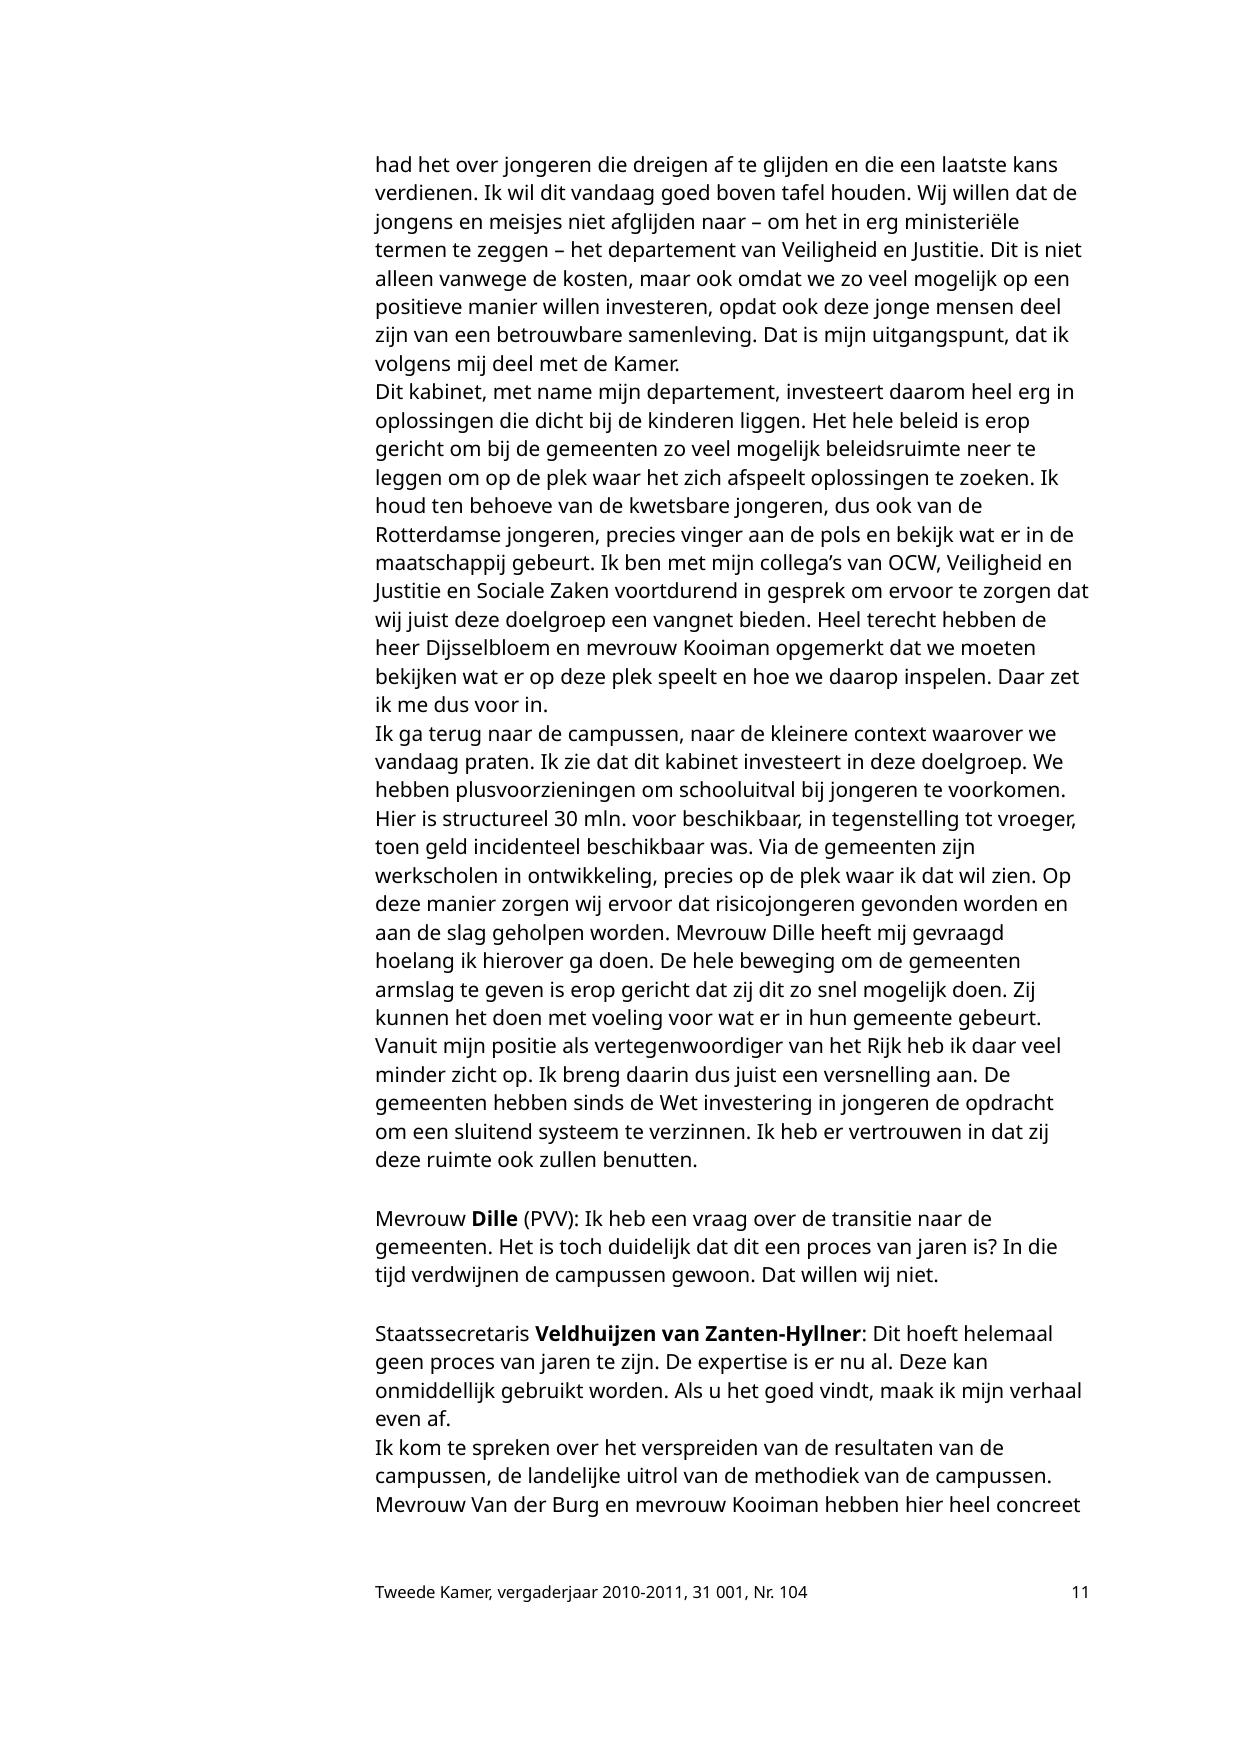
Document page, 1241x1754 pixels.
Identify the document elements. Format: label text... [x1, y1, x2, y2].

text Staatssecretaris Veldhuijzen van Zanten-Hyllner: Dit hoeft helemaal geen proces van jaren te zijn. De expertise is er nu al. Deze kan onmiddellijk gebruikt worden. Als u het goed vindt, maak ik mijn verhaal even af. [375, 1319, 1090, 1433]
text had het over jongeren die dreigen af te glijden en die een laatste kans verdienen. Ik wil dit vandaag goed boven tafel houden. Wij willen dat de jongens en meisjes niet afglijden naar – om het in erg ministeriële termen te zeggen – het departement van Veiligheid en Justitie. Dit is niet alleen vanwege de kosten, maar ook omdat we zo veel mogelijk op een positieve manier willen investeren, opdat ook deze jonge mensen deel zijn van een betrouwbare samenleving. Dat is mijn uitgangspunt, dat ik volgens mij deel met de Kamer. [375, 150, 1090, 377]
text Dit kabinet, met name mijn departement, investeert daarom heel erg in oplossingen die dicht bij de kinderen liggen. Het hele beleid is erop gericht om bij de gemeenten zo veel mogelijk beleidsruimte neer te leggen om op de plek waar het zich afspeelt oplossingen te zoeken. Ik houd ten behoeve van de kwetsbare jongeren, dus ook van de Rotterdamse jongeren, precies vinger aan de pols en bekijk wat er in de maatschappij gebeurt. Ik ben met mijn collega’s van OCW, Veiligheid en Justitie en Sociale Zaken voortdurend in gesprek om ervoor te zorgen dat wij juist deze doelgroep een vangnet bieden. Heel terecht hebben de heer Dijsselbloem en mevrouw Kooiman opgemerkt dat we moeten bekijken wat er op deze plek speelt en hoe we daarop inspelen. Daar zet ik me dus voor in. [375, 377, 1090, 719]
text Ik kom te spreken over het verspreiden van de resultaten van de campussen, de landelijke uitrol van de methodiek van de campussen. Mevrouw Van der Burg en mevrouw Kooiman hebben hier heel concreet [375, 1433, 1090, 1518]
text Mevrouw Dille (PVV): Ik heb een vraag over de transitie naar de gemeenten. Het is toch duidelijk dat dit een proces van jaren is? In die tijd verdwijnen de campussen gewoon. Dat willen wij niet. [375, 1204, 1090, 1289]
text Ik ga terug naar de campussen, naar de kleinere context waarover we vandaag praten. Ik zie dat dit kabinet investeert in deze doelgroep. We hebben plusvoorzieningen om schooluitval bij jongeren te voorkomen. Hier is structureel 30 mln. voor beschikbaar, in tegenstelling tot vroeger, toen geld incidenteel beschikbaar was. Via de gemeenten zijn werkscholen in ontwikkeling, precies op de plek waar ik dat wil zien. Op deze manier zorgen wij ervoor dat risicojongeren gevonden worden en aan de slag geholpen worden. Mevrouw Dille heeft mij gevraagd hoelang ik hierover ga doen. De hele beweging om de gemeenten armslag te geven is erop gericht dat zij dit zo snel mogelijk doen. Zij kunnen het doen met voeling voor wat er in hun gemeente gebeurt. Vanuit mijn positie als vertegenwoordiger van het Rijk heb ik daar veel minder zicht op. Ik breng daarin dus juist een versnelling aan. De gemeenten hebben sinds de Wet investering in jongeren de opdracht om een sluitend systeem te verzinnen. Ik heb er vertrouwen in dat zij deze ruimte ook zullen benutten. [375, 719, 1090, 1174]
